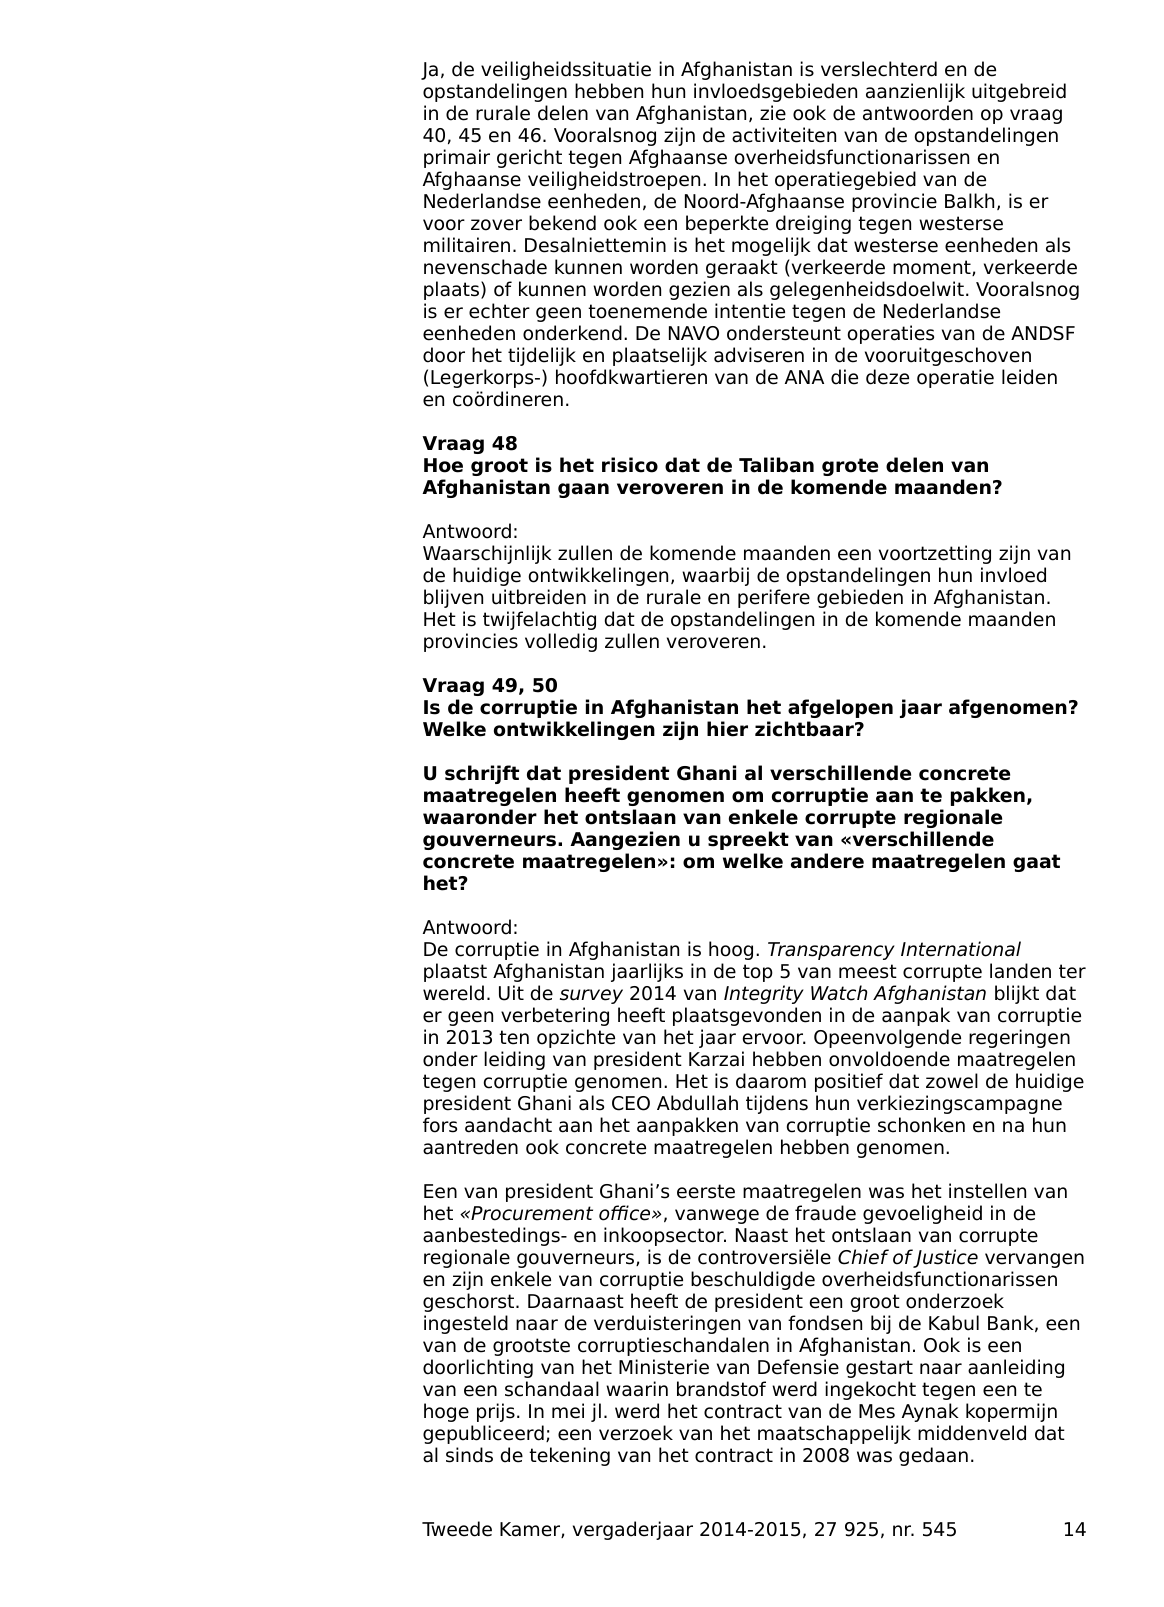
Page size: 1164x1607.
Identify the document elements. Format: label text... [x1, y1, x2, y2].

text Vraag 48 [422, 433, 1087, 455]
text Is de corruptie in Afghanistan het afgelopen jaar afgenomen? Welke ontwikkelingen zijn hier zichtbaar? [422, 697, 1087, 741]
text Hoe groot is het risico dat de Taliban grote delen van Afghanistan gaan veroveren in de komende maanden? [422, 455, 1087, 499]
text Ja, de veiligheidssituatie in Afghanistan is verslechterd en de opstandelingen hebben hun invloedsgebieden aanzienlijk uitgebreid in de rurale delen van Afghanistan, zie ook de antwoorden op vraag 40, 45 en 46. Vooralsnog zijn de activiteiten van de opstandelingen primair gericht tegen Afghaanse overheidsfunctionarissen en Afghaanse veiligheidstroepen. In het operatiegebied van de Nederlandse eenheden, de Noord-Afghaanse provincie Balkh, is er voor zover bekend ook een beperkte dreiging tegen westerse militairen. Desalniettemin is het mogelijk dat westerse eenheden als nevenschade kunnen worden geraakt (verkeerde moment, verkeerde plaats) of kunnen worden gezien als gelegenheidsdoelwit. Vooralsnog is er echter geen toenemende intentie tegen de Nederlandse eenheden onderkend. De NAVO ondersteunt operaties van de ANDSF door het tijdelijk en plaatselijk adviseren in de vooruitgeschoven (Legerkorps-) hoofdkwartieren van de ANA die deze operatie leiden en coördineren. [422, 59, 1087, 411]
text Waarschijnlijk zullen de komende maanden een voortzetting zijn van de huidige ontwikkelingen, waarbij de opstandelingen hun invloed blijven uitbreiden in de rurale en perifere gebieden in Afghanistan. Het is twijfelachtig dat de opstandelingen in de komende maanden provincies volledig zullen veroveren. [422, 543, 1087, 653]
text De corruptie in Afghanistan is hoog. Transparency International plaatst Afghanistan jaarlijks in de top 5 van meest corrupte landen ter wereld. Uit de survey 2014 van Integrity Watch Afghanistan blijkt dat er geen verbetering heeft plaatsgevonden in de aanpak van corruptie in 2013 ten opzichte van het jaar ervoor. Opeenvolgende regeringen onder leiding van president Karzai hebben onvoldoende maatregelen tegen corruptie genomen. Het is daarom positief dat zowel de huidige president Ghani als CEO Abdullah tijdens hun verkiezingscampagne fors aandacht aan het aanpakken van corruptie schonken en na hun aantreden ook concrete maatregelen hebben genomen. [422, 939, 1087, 1159]
text Antwoord: [422, 521, 1087, 543]
text Een van president Ghani’s eerste maatregelen was het instellen van het «Procurement office», vanwege de fraude gevoeligheid in de aanbestedings- en inkoopsector. Naast het ontslaan van corrupte regionale gouverneurs, is de controversiële Chief of Justice vervangen en zijn enkele van corruptie beschuldigde overheidsfunctionarissen geschorst. Daarnaast heeft de president een groot onderzoek ingesteld naar de verduisteringen van fondsen bij de Kabul Bank, een van de grootste corruptieschandalen in Afghanistan. Ook is een doorlichting van het Ministerie van Defensie gestart naar aanleiding van een schandaal waarin brandstof werd ingekocht tegen een te hoge prijs. In mei jl. werd het contract van de Mes Aynak kopermijn gepubliceerd; een verzoek van het maatschappelijk middenveld dat al sinds de tekening van het contract in 2008 was gedaan. [422, 1181, 1087, 1467]
text Vraag 49, 50 [422, 675, 1087, 697]
text U schrijft dat president Ghani al verschillende concrete maatregelen heeft genomen om corruptie aan te pakken, waaronder het ontslaan van enkele corrupte regionale gouverneurs. Aangezien u spreekt van «verschillende concrete maatregelen»: om welke andere maatregelen gaat het? [422, 763, 1087, 895]
text Antwoord: [422, 917, 1087, 939]
